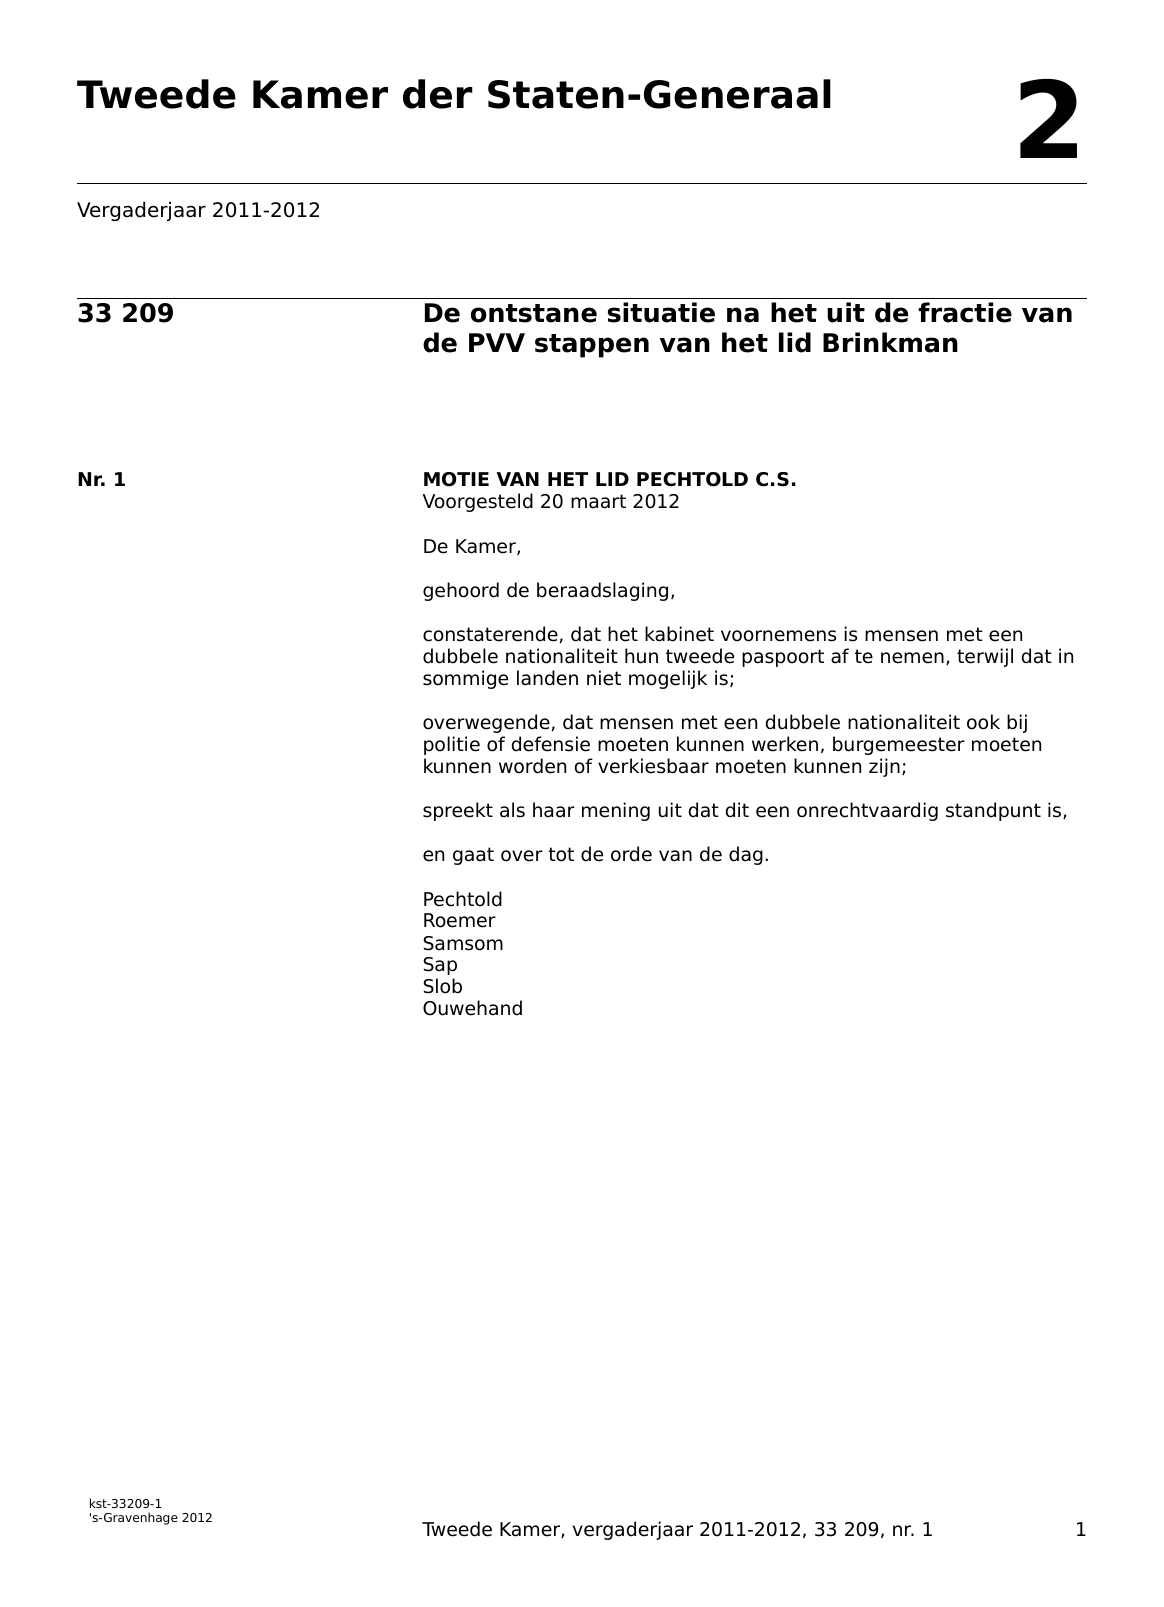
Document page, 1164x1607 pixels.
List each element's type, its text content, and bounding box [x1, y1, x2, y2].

table_header 2 [886, 59, 1087, 183]
subtitle 33 209 De ontstane situatie na het uit de fractie van de PVV stappen van het lid Brinkman [77, 299, 1087, 358]
text gehoord de beraadslaging, [422, 580, 1087, 602]
text kst-33209-1 [88, 1497, 323, 1511]
subtitle Nr. 1 MOTIE VAN HET LID PECHTOLD C.S. [77, 469, 1087, 491]
text Samsom [422, 932, 1087, 954]
text constaterende, dat het kabinet voornemens is mensen met een dubbele nationaliteit hun tweede paspoort af te nemen, terwijl dat in sommige landen niet mogelijk is; [422, 624, 1087, 690]
table_cell Vergaderjaar 2011-2012 [77, 184, 1087, 298]
text Ouwehand [422, 998, 1087, 1020]
text Roemer [422, 910, 1087, 932]
text Voorgesteld 20 maart 2012 [422, 491, 1087, 513]
text spreekt als haar mening uit dat dit een onrechtvaardig standpunt is, [422, 800, 1087, 822]
text Sap [422, 954, 1087, 976]
text 's-Gravenhage 2012 [88, 1511, 323, 1525]
text Pechtold [422, 888, 1087, 910]
text overwegende, dat mensen met een dubbele nationaliteit ook bij politie of defensie moeten kunnen werken, burgemeester moeten kunnen worden of verkiesbaar moeten kunnen zijn; [422, 712, 1087, 778]
text De Kamer, [422, 536, 1087, 557]
text en gaat over tot de orde van de dag. [422, 844, 1087, 866]
table_header Tweede Kamer der Staten-Generaal [77, 59, 886, 183]
text Slob [422, 976, 1087, 998]
